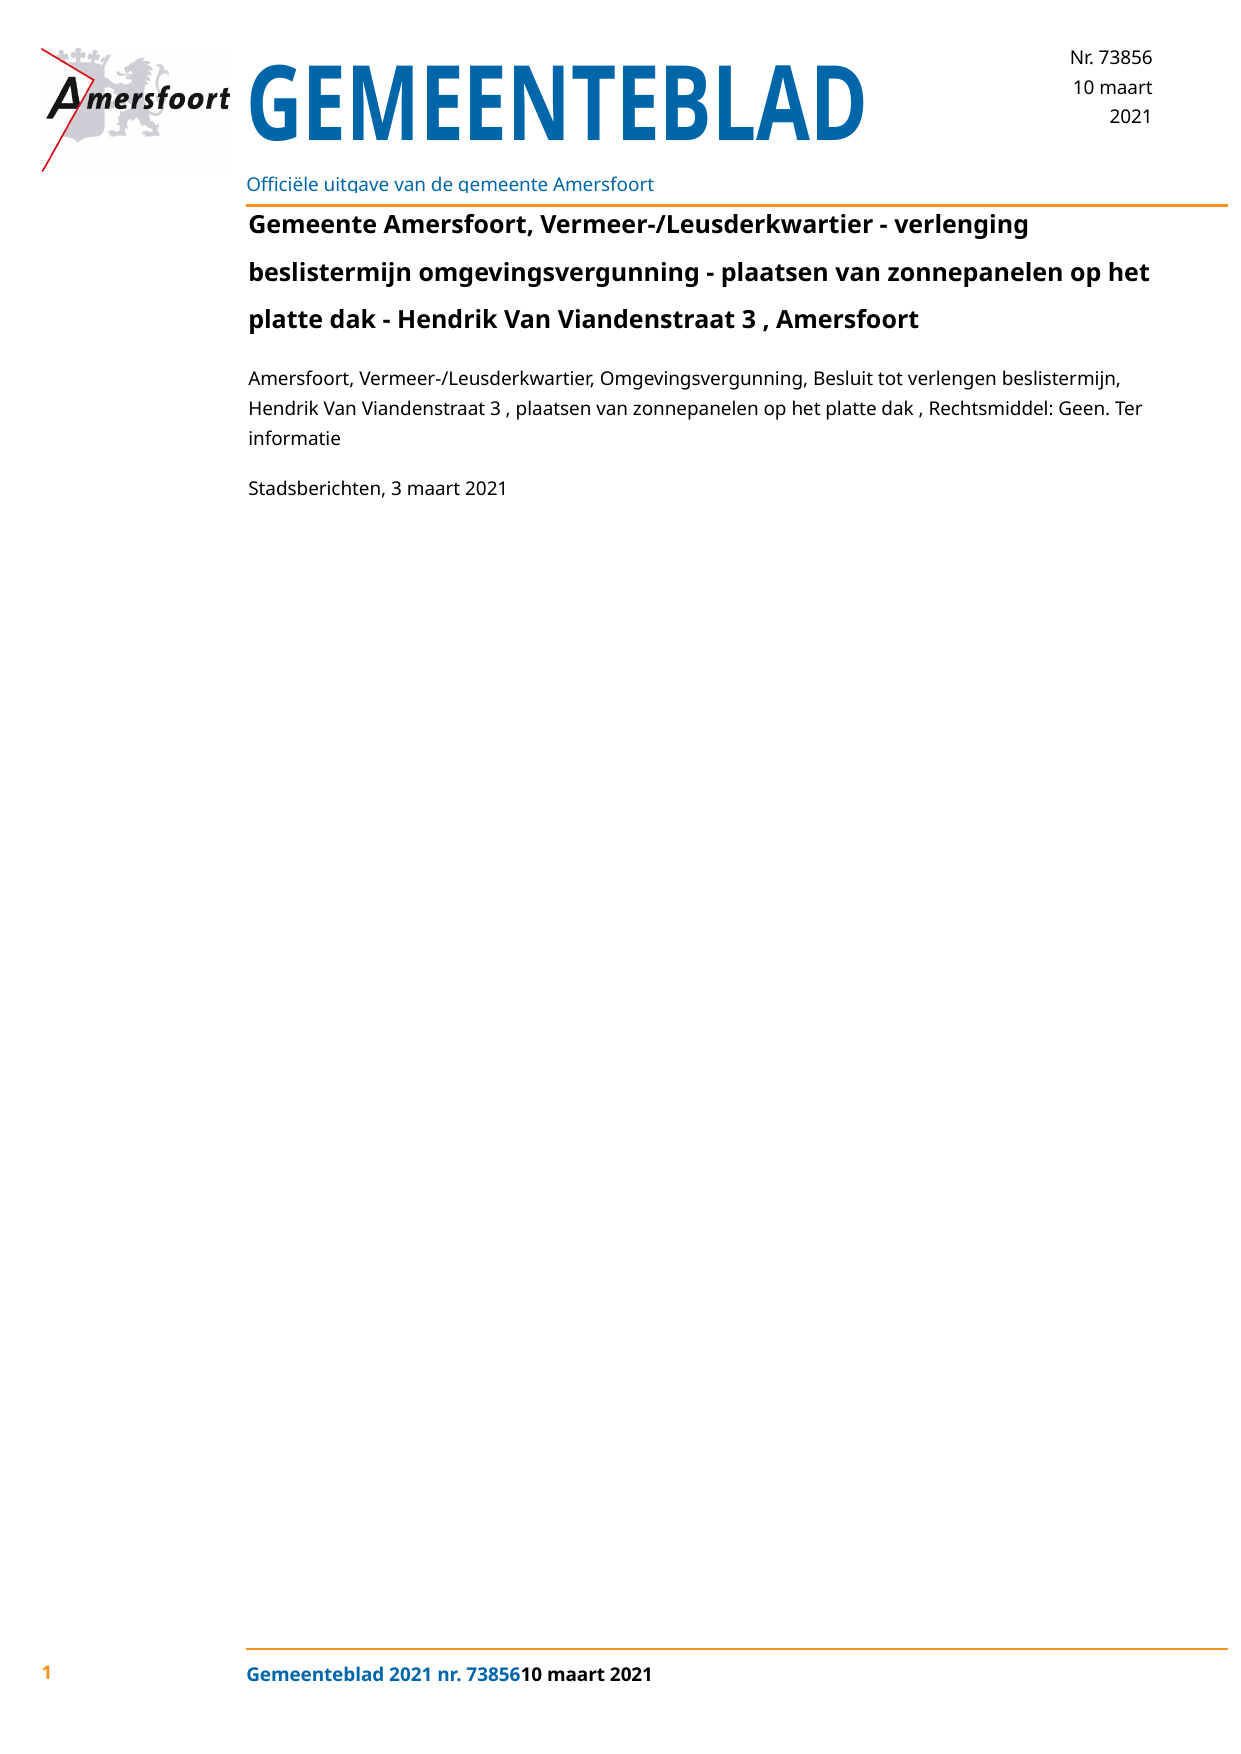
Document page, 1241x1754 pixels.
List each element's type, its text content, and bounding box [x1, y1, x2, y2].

text Gemeente Amersfoort, Vermeer-/Leusderkwartier - verlenging beslistermijn omgevingsvergunning - plaatsen van zonnepanelen op het platte dak - Hendrik Van Viandenstraat 3 , Amersfoort [248, 207, 1152, 336]
text Amersfoort, Vermeer-/Leusderkwartier, Omgevingsvergunning, Besluit tot verlengen beslistermijn, Hendrik Van Viandenstraat 3 , plaatsen van zonnepanelen op het platte dak , Rechtsmiddel: Geen. Ter informatie [248, 366, 1152, 450]
picture [41, 47, 231, 172]
text Stadsberichten, 3 maart 2021 [248, 475, 1152, 501]
